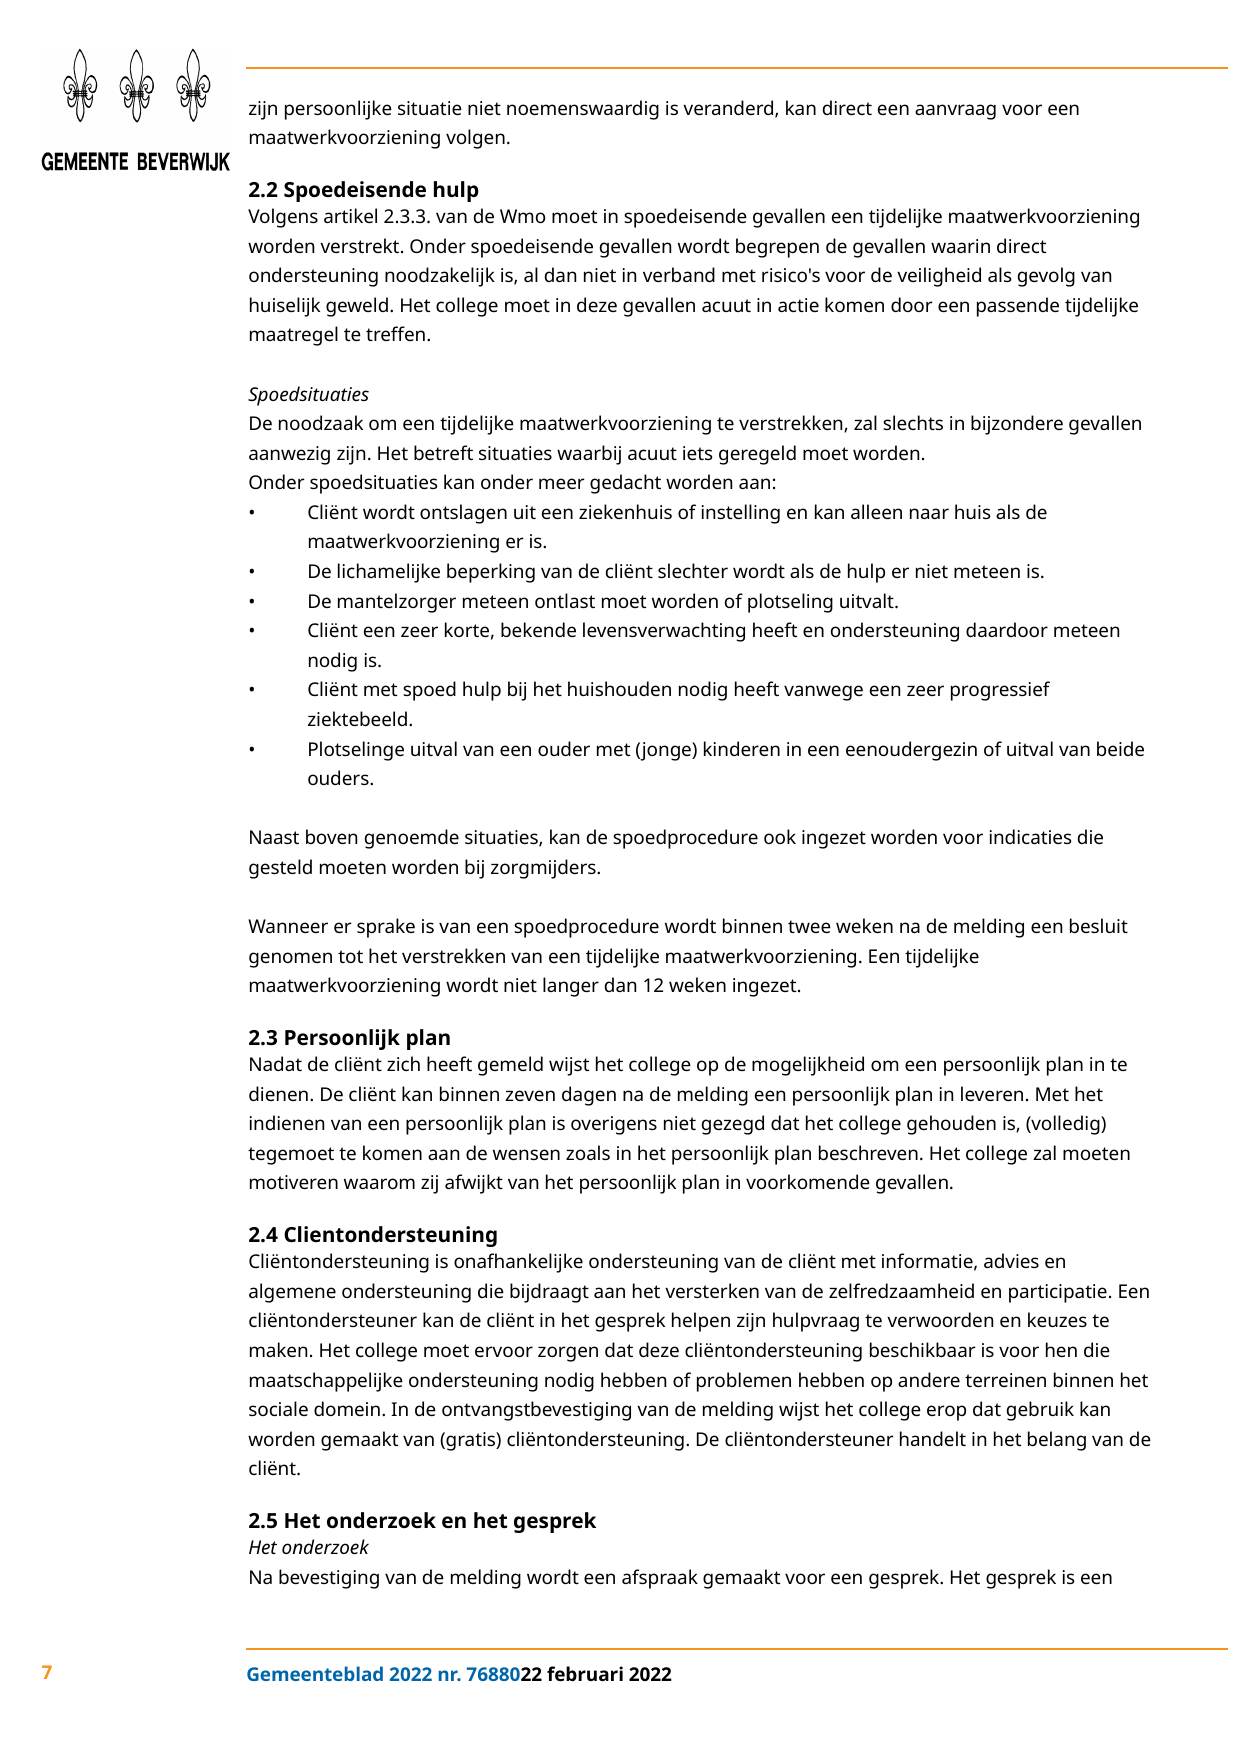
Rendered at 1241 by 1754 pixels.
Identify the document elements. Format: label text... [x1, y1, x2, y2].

text Wanneer er sprake is van een spoedprocedure wordt binnen twee weken na de melding een besluit genomen tot het verstrekken van een tijdelijke maatwerkvoorziening. Een tijdelijke maatwerkvoorziening wordt niet langer dan 12 weken ingezet. [248, 913, 1152, 998]
text De noodzaak om een tijdelijke maatwerkvoorziening te verstrekken, zal slechts in bijzondere gevallen aanwezig zijn. Het betreft situaties waarbij acuut iets geregeld moet worden. [248, 410, 1152, 466]
text Onder spoedsituaties kan onder meer gedacht worden aan: [248, 469, 1152, 495]
list De lichamelijke beperking van de cliënt slechter wordt als de hulp er niet meteen is. [248, 558, 1152, 584]
text zijn persoonlijke situatie niet noemenswaardig is veranderd, kan direct een aanvraag voor een maatwerkvoorziening volgen. [248, 95, 1152, 150]
text Volgens artikel 2.3.3. van de Wmo moet in spoedeisende gevallen een tijdelijke maatwerkvoorziening worden verstrekt. Onder spoedeisende gevallen wordt begrepen de gevallen waarin direct ondersteuning noodzakelijk is, al dan niet in verband met risico's voor de veiligheid als gevolg van huiselijk geweld. Het college moet in deze gevallen acuut in actie komen door een passende tijdelijke maatregel te treffen. [248, 203, 1152, 347]
text Spoedsituaties [248, 381, 1152, 406]
list Plotselinge uitval van een ouder met (jonge) kinderen in een eenoudergezin of uitval van beide ouders. [248, 736, 1152, 791]
picture [41, 47, 231, 172]
list De mantelzorger meteen ontlast moet worden of plotseling uitvalt. [248, 588, 1152, 613]
text 2.2 Spoedeisende hulp [248, 175, 1152, 203]
list Cliënt een zeer korte, bekende levensverwachting heeft en ondersteuning daardoor meteen nodig is. [248, 617, 1152, 673]
text Cliëntondersteuning is onafhankelijke ondersteuning van de cliënt met informatie, advies en algemene ondersteuning die bijdraagt aan het versterken van de zelfredzaamheid en participatie. Een cliëntondersteuner kan de cliënt in het gesprek helpen zijn hulpvraag te verwoorden en keuzes te maken. Het college moet ervoor zorgen dat deze cliëntondersteuning beschikbaar is voor hen die maatschappelijke ondersteuning nodig hebben of problemen hebben op andere terreinen binnen het sociale domein. In de ontvangstbevestiging van de melding wijst het college erop dat gebruik kan worden gemaakt van (gratis) cliëntondersteuning. De cliëntondersteuner handelt in het belang van de cliënt. [248, 1248, 1152, 1481]
text Naast boven genoemde situaties, kan de spoedprocedure ook ingezet worden voor indicaties die gesteld moeten worden bij zorgmijders. [248, 824, 1152, 880]
text Na bevestiging van de melding wordt een afspraak gemaakt voor een gesprek. Het gesprek is een [248, 1564, 1152, 1590]
text 2.4 Clientondersteuning [248, 1220, 1152, 1248]
text 2.5 Het onderzoek en het gesprek [248, 1506, 1152, 1534]
text Het onderzoek [248, 1534, 1152, 1560]
text Nadat de cliënt zich heeft gemeld wijst het college op de mogelijkheid om een persoonlijk plan in te dienen. De cliënt kan binnen zeven dagen na de melding een persoonlijk plan in leveren. Met het indienen van een persoonlijk plan is overigens niet gezegd dat het college gehouden is, (volledig) tegemoet te komen aan de wensen zoals in het persoonlijk plan beschreven. Het college zal moeten motiveren waarom zij afwijkt van het persoonlijk plan in voorkomende gevallen. [248, 1051, 1152, 1195]
list Cliënt wordt ontslagen uit een ziekenhuis of instelling en kan alleen naar huis als de maatwerkvoorziening er is. [248, 499, 1152, 554]
text 2.3 Persoonlijk plan [248, 1023, 1152, 1051]
list Cliënt met spoed hulp bij het huishouden nodig heeft vanwege een zeer progressief ziektebeeld. [248, 677, 1152, 732]
